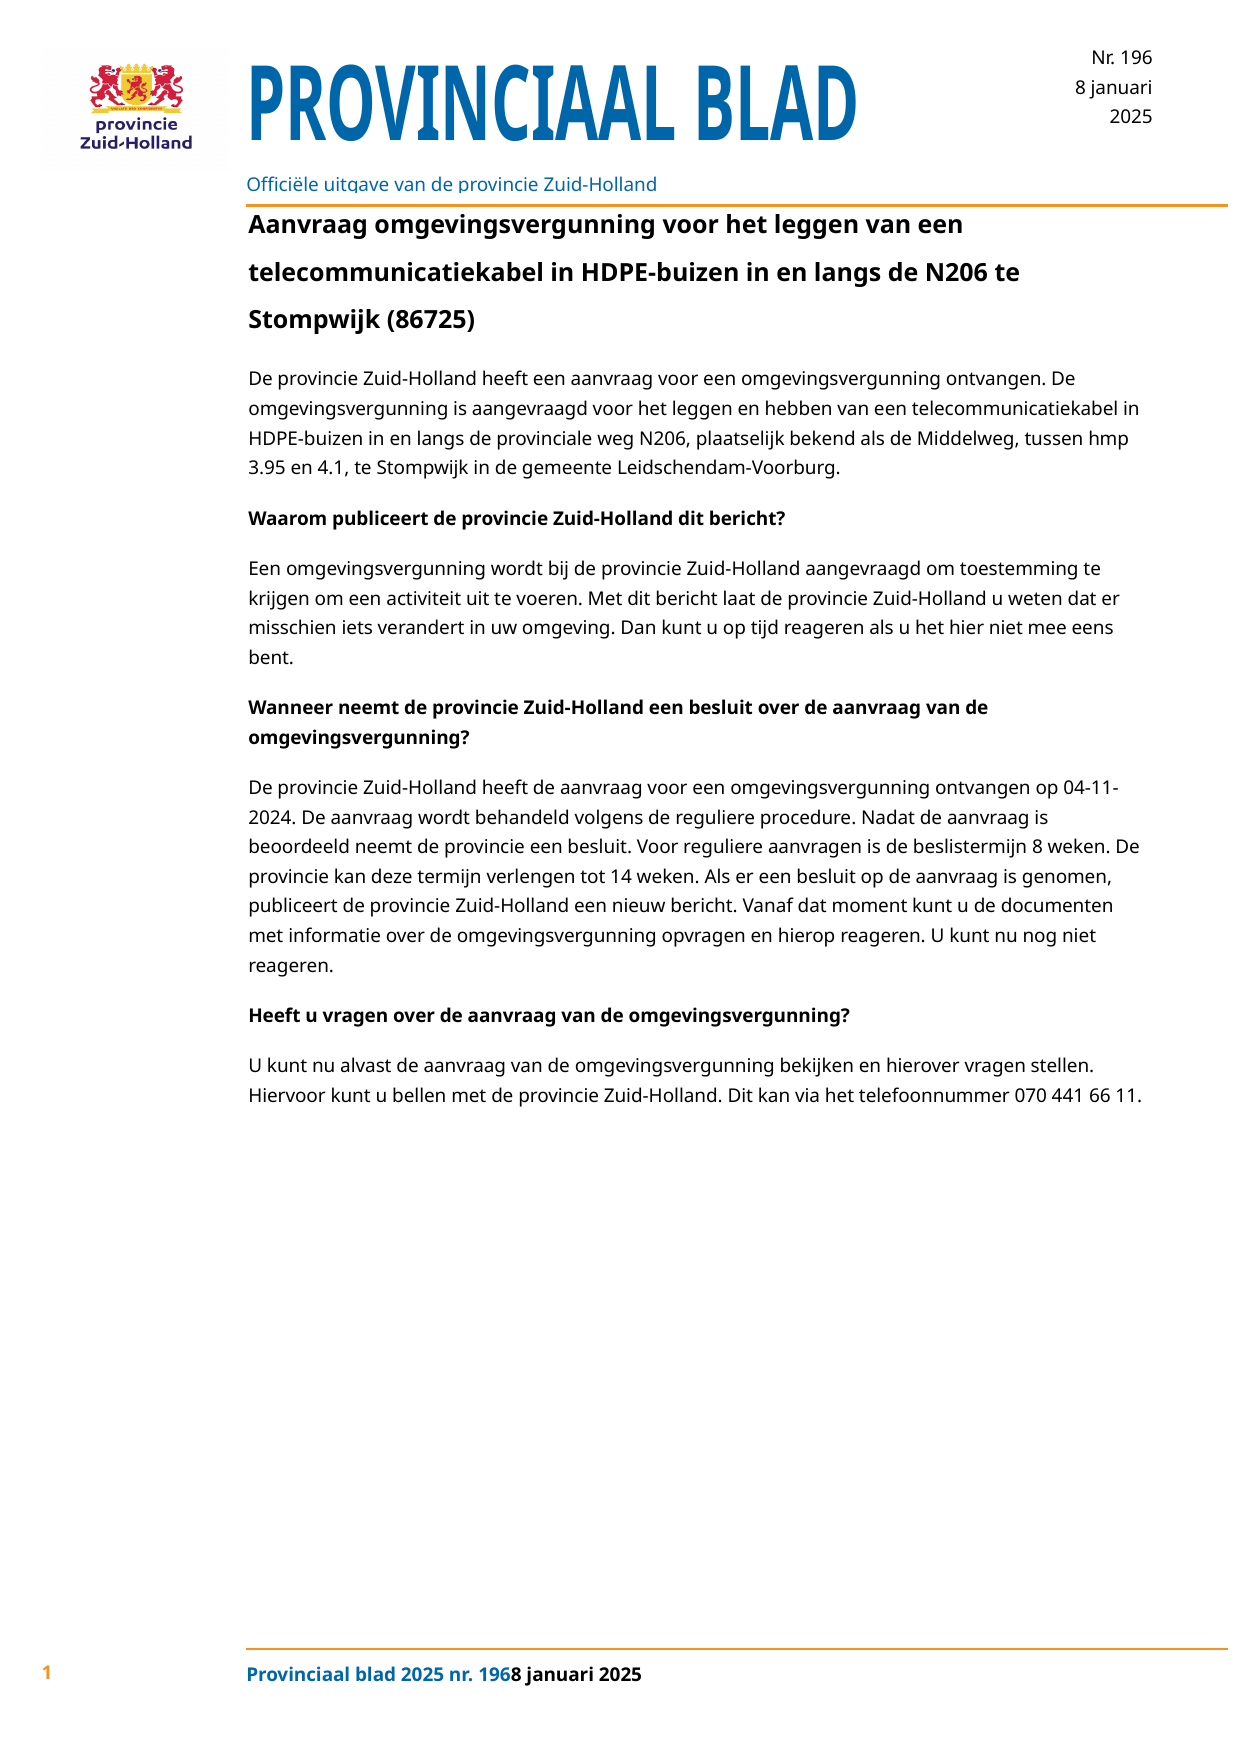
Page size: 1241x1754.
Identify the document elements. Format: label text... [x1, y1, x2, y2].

text Een omgevingsvergunning wordt bij de provincie Zuid-Holland aangevraagd om toestemming te krijgen om een activiteit uit te voeren. Met dit bericht laat de provincie Zuid-Holland u weten dat er misschien iets verandert in uw omgeving. Dan kunt u op tijd reageren als u het hier niet mee eens bent. [248, 555, 1152, 669]
text Waarom publiceert de provincie Zuid-Holland dit bericht? [248, 505, 1152, 530]
picture [41, 47, 231, 172]
text De provincie Zuid-Holland heeft een aanvraag voor een omgevingsvergunning ontvangen. De omgevingsvergunning is aangevraagd voor het leggen en hebben van een telecommunicatiekabel in HDPE-buizen in en langs de provinciale weg N206, plaatselijk bekend als de Middelweg, tussen hmp 3.95 en 4.1, te Stompwijk in de gemeente Leidschendam-Voorburg. [248, 366, 1152, 480]
text De provincie Zuid-Holland heeft de aanvraag voor een omgevingsvergunning ontvangen op 04-11-2024. De aanvraag wordt behandeld volgens de reguliere procedure. Nadat de aanvraag is beoordeeld neemt de provincie een besluit. Voor reguliere aanvragen is de beslistermijn 8 weken. De provincie kan deze termijn verlengen tot 14 weken. Als er een besluit op de aanvraag is genomen, publiceert de provincie Zuid-Holland een nieuw bericht. Vanaf dat moment kunt u de documenten met informatie over de omgevingsvergunning opvragen en hierop reageren. U kunt nu nog niet reageren. [248, 774, 1152, 977]
text U kunt nu alvast de aanvraag van de omgevingsvergunning bekijken en hierover vragen stellen. Hiervoor kunt u bellen met de provincie Zuid-Holland. Dit kan via het telefoonnummer 070 441 66 11. [248, 1053, 1152, 1108]
text Aanvraag omgevingsvergunning voor het leggen van een telecommunicatiekabel in HDPE-buizen in en langs de N206 te Stompwijk (86725) [248, 207, 1152, 336]
text Wanneer neemt de provincie Zuid-Holland een besluit over de aanvraag van de omgevingsvergunning? [248, 694, 1152, 749]
text Heeft u vragen over de aanvraag van de omgevingsvergunning? [248, 1002, 1152, 1028]
